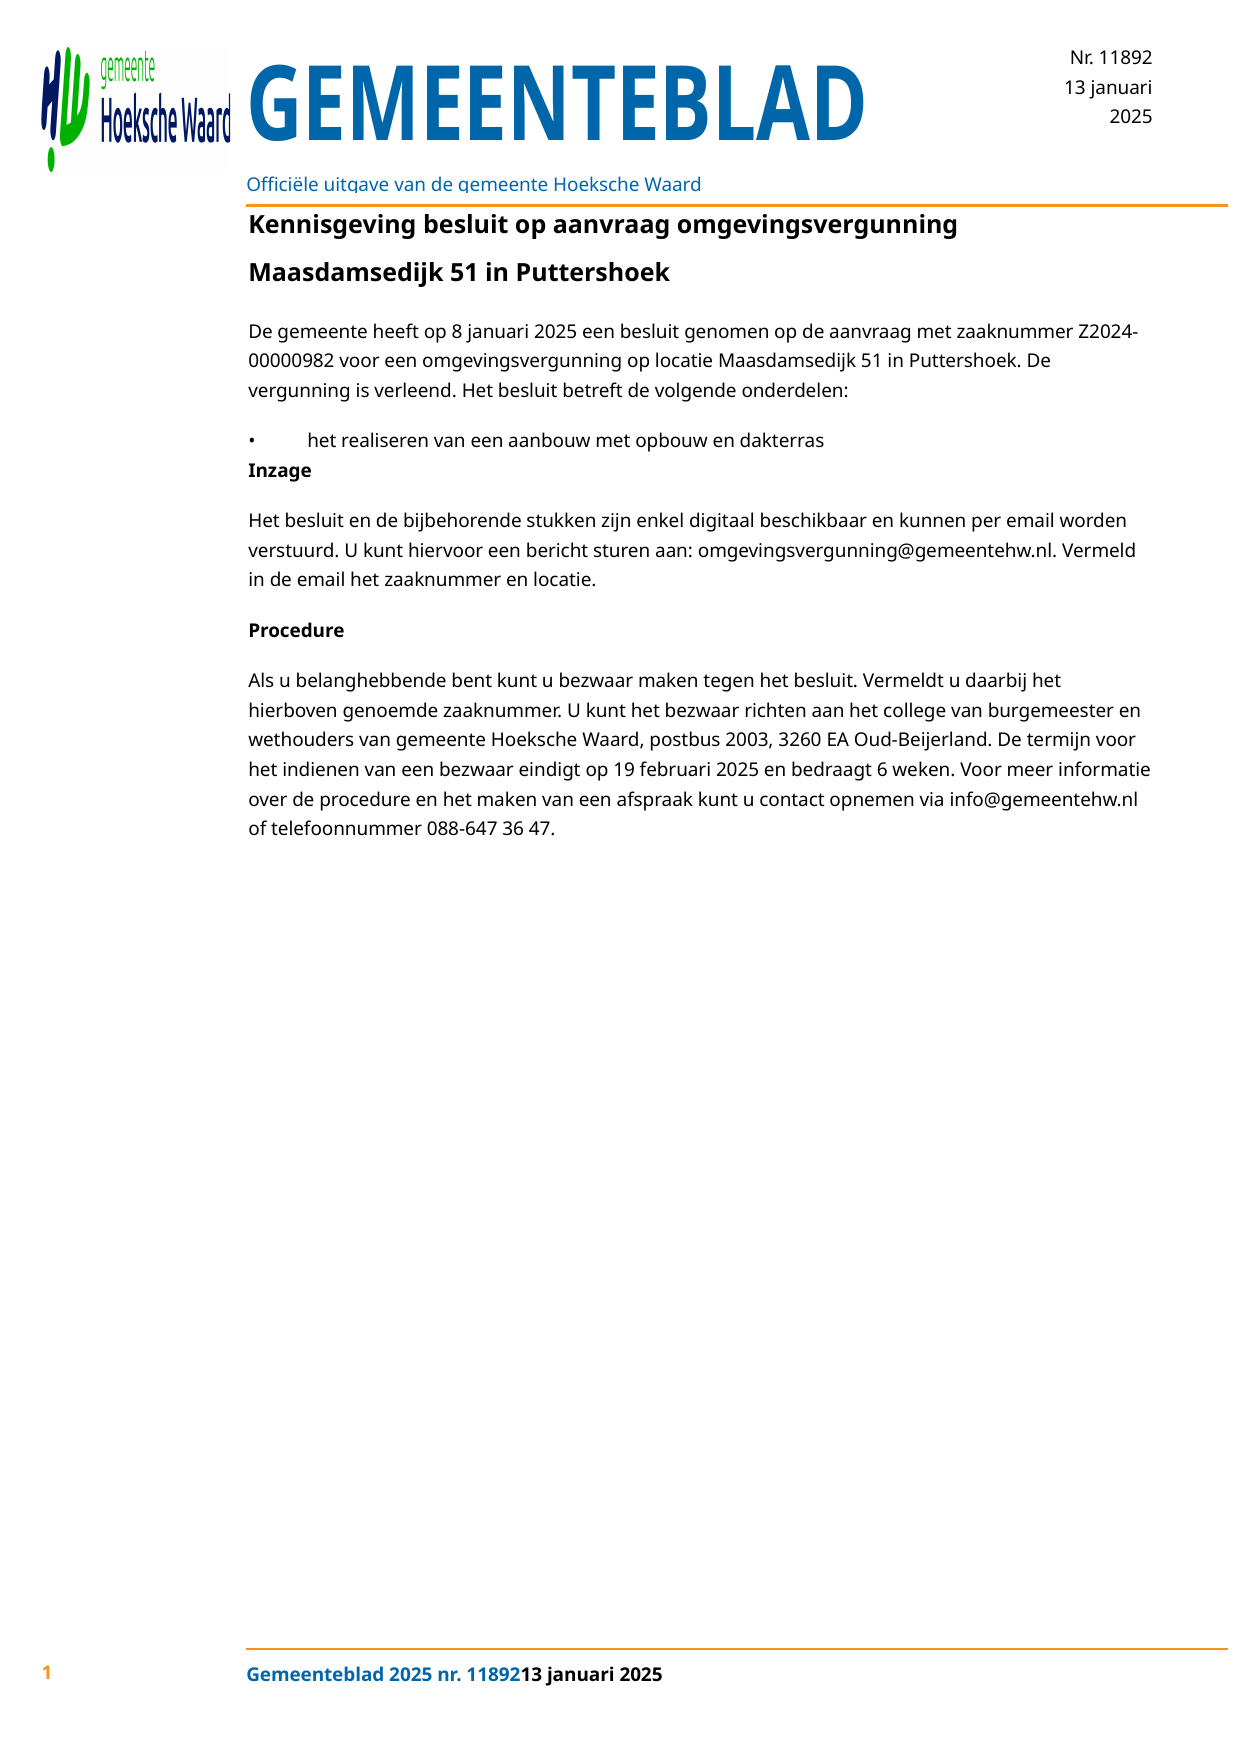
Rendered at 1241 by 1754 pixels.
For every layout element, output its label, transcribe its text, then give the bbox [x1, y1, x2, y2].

text Inzage [248, 457, 1152, 483]
text De gemeente heeft op 8 januari 2025 een besluit genomen op de aanvraag met zaaknummer Z2024-00000982 voor een omgevingsvergunning op locatie Maasdamsedijk 51 in Puttershoek. De vergunning is verleend. Het besluit betreft de volgende onderdelen: [248, 318, 1152, 403]
text Procedure [248, 617, 1152, 643]
text Kennisgeving besluit op aanvraag omgevingsvergunning Maasdamsedijk 51 in Puttershoek [248, 207, 1152, 288]
text Als u belanghebbende bent kunt u bezwaar maken tegen het besluit. Vermeldt u daarbij het hierboven genoemde zaaknummer. U kunt het bezwaar richten aan het college van burgemeester en wethouders van gemeente Hoeksche Waard, postbus 2003, 3260 EA Oud-Beijerland. De termijn voor het indienen van een bezwaar eindigt op 19 februari 2025 en bedraagt 6 weken. Voor meer informatie over de procedure en het maken van een afspraak kunt u contact opnemen via info@gemeentehw.nl of telefoonnummer 088-647 36 47. [248, 667, 1152, 841]
list het realiseren van een aanbouw met opbouw en dakterras [248, 427, 1152, 453]
picture [41, 47, 231, 172]
text Het besluit en de bijbehorende stukken zijn enkel digitaal beschikbaar en kunnen per email worden verstuurd. U kunt hiervoor een bericht sturen aan: omgevingsvergunning@gemeentehw.nl. Vermeld in de email het zaaknummer en locatie. [248, 507, 1152, 592]
